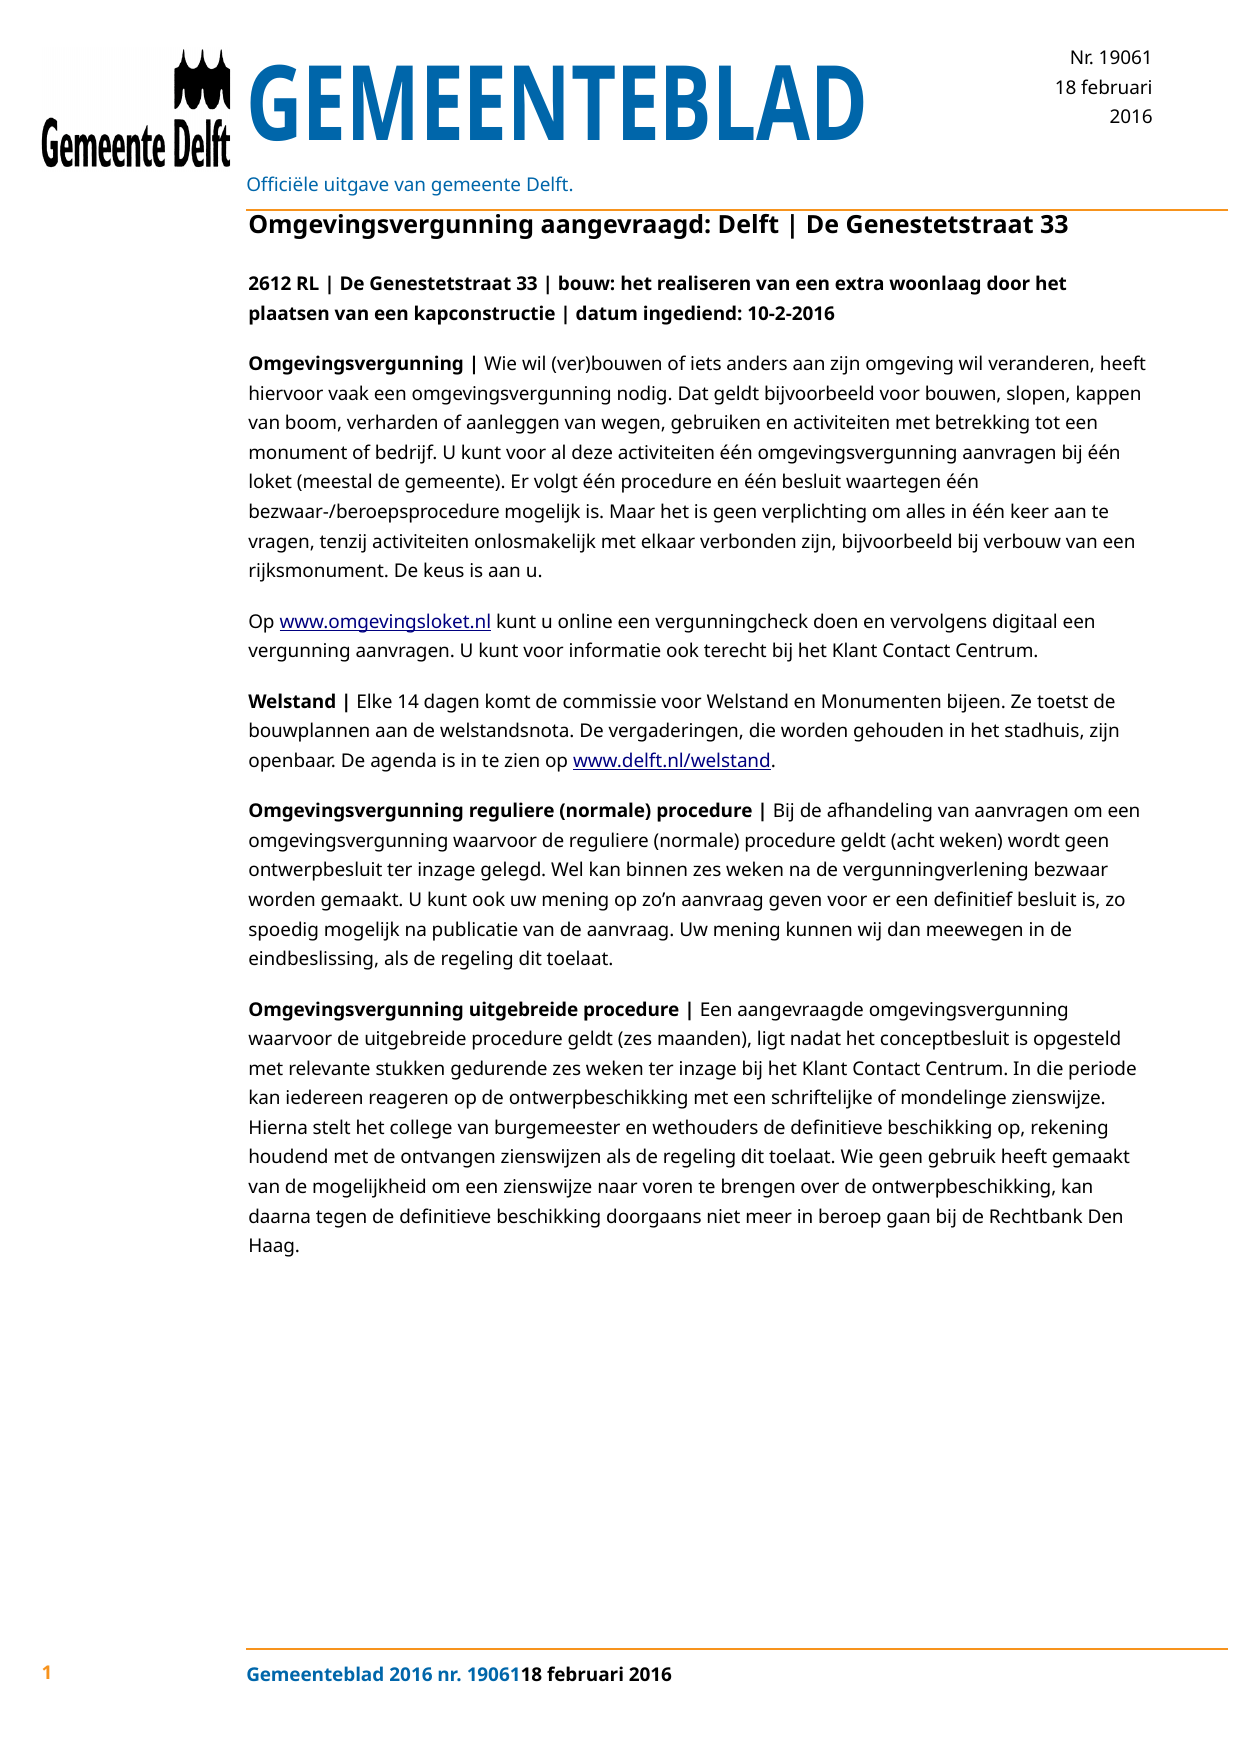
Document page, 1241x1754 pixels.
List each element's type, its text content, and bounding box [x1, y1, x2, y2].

picture [41, 47, 231, 172]
text Omgevingsvergunning | Wie wil (ver)bouwen of iets anders aan zijn omgeving wil veranderen, heeft hiervoor vaak een omgevingsvergunning nodig. Dat geldt bijvoorbeeld voor bouwen, slopen, kappen van boom, verharden of aanleggen van wegen, gebruiken en activiteiten met betrekking tot een monument of bedrijf. U kunt voor al deze activiteiten één omgevingsvergunning aanvragen bij één loket (meestal de gemeente). Er volgt één procedure en één besluit waartegen één bezwaar-/beroepsprocedure mogelijk is. Maar het is geen verplichting om alles in één keer aan te vragen, tenzij activiteiten onlosmakelijk met elkaar verbonden zijn, bijvoorbeeld bij verbouw van een rijksmonument. De keus is aan u. [248, 350, 1152, 583]
text Op www.omgevingsloket.nl kunt u online een vergunningcheck doen en vervolgens digitaal een vergunning aanvragen. U kunt voor informatie ook terecht bij het Klant Contact Centrum. [248, 608, 1152, 663]
text 2612 RL | De Genestetstraat 33 | bouw: het realiseren van een extra woonlaag door het plaatsen van een kapconstructie | datum ingediend: 10-2-2016 [248, 270, 1152, 326]
text Omgevingsvergunning aangevraagd: Delft | De Genestetstraat 33 [248, 211, 1152, 241]
text Omgevingsvergunning uitgebreide procedure | Een aangevraagde omgevingsvergunning waarvoor de uitgebreide procedure geldt (zes maanden), ligt nadat het conceptbesluit is opgesteld met relevante stukken gedurende zes weken ter inzage bij het Klant Contact Centrum. In die periode kan iedereen reageren op de ontwerpbeschikking met een schriftelijke of mondelinge zienswijze. Hierna stelt het college van burgemeester en wethouders de definitieve beschikking op, rekening houdend met de ontvangen zienswijzen als de regeling dit toelaat. Wie geen gebruik heeft gemaakt van de mogelijkheid om een zienswijze naar voren te brengen over de ontwerpbeschikking, kan daarna tegen de definitieve beschikking doorgaans niet meer in beroep gaan bij de Rechtbank Den Haag. [248, 996, 1152, 1258]
text Omgevingsvergunning reguliere (normale) procedure | Bij de afhandeling van aanvragen om een omgevingsvergunning waarvoor de reguliere (normale) procedure geldt (acht weken) wordt geen ontwerpbesluit ter inzage gelegd. Wel kan binnen zes weken na de vergunningverlening bezwaar worden gemaakt. U kunt ook uw mening op zo’n aanvraag geven voor er een definitief besluit is, zo spoedig mogelijk na publicatie van de aanvraag. Uw mening kunnen wij dan meewegen in de eindbeslissing, als de regeling dit toelaat. [248, 797, 1152, 971]
text Welstand | Elke 14 dagen komt de commissie voor Welstand en Monumenten bijeen. Ze toetst de bouwplannen aan de welstandsnota. De vergaderingen, die worden gehouden in het stadhuis, zijn openbaar. De agenda is in te zien op www.delft.nl/welstand. [248, 688, 1152, 773]
